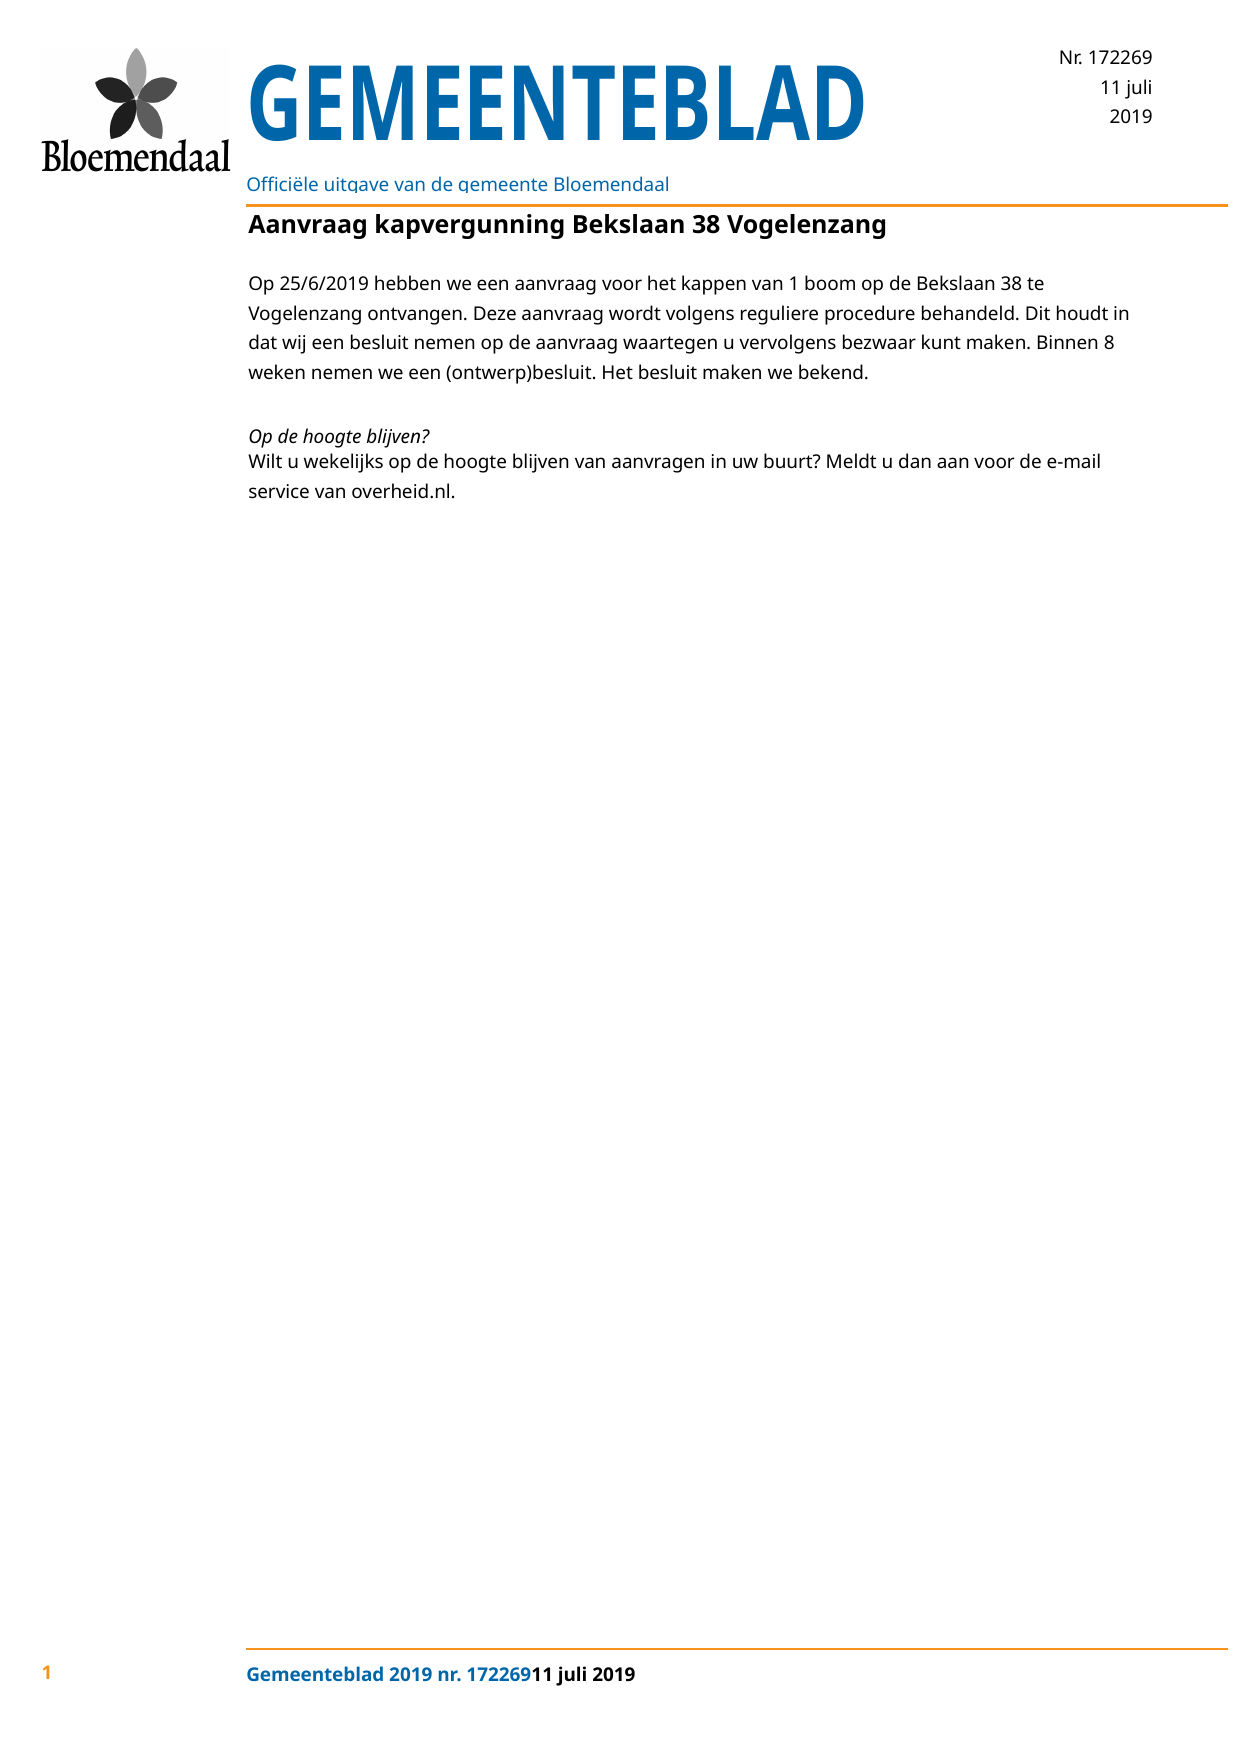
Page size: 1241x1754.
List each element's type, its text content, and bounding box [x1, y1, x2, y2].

text Op 25/6/2019 hebben we een aanvraag voor het kappen van 1 boom op de Bekslaan 38 te Vogelenzang ontvangen. Deze aanvraag wordt volgens reguliere procedure behandeld. Dit houdt in dat wij een besluit nemen op de aanvraag waartegen u vervolgens bezwaar kunt maken. Binnen 8 weken nemen we een (ontwerp)besluit. Het besluit maken we bekend. [248, 270, 1152, 385]
text Wilt u wekelijks op de hoogte blijven van aanvragen in uw buurt? Meldt u dan aan voor de e-mail service van overheid.nl. [248, 449, 1152, 504]
text Aanvraag kapvergunning Bekslaan 38 Vogelenzang [248, 207, 1152, 241]
text Op de hoogte blijven? [248, 423, 1152, 449]
picture [41, 47, 231, 172]
